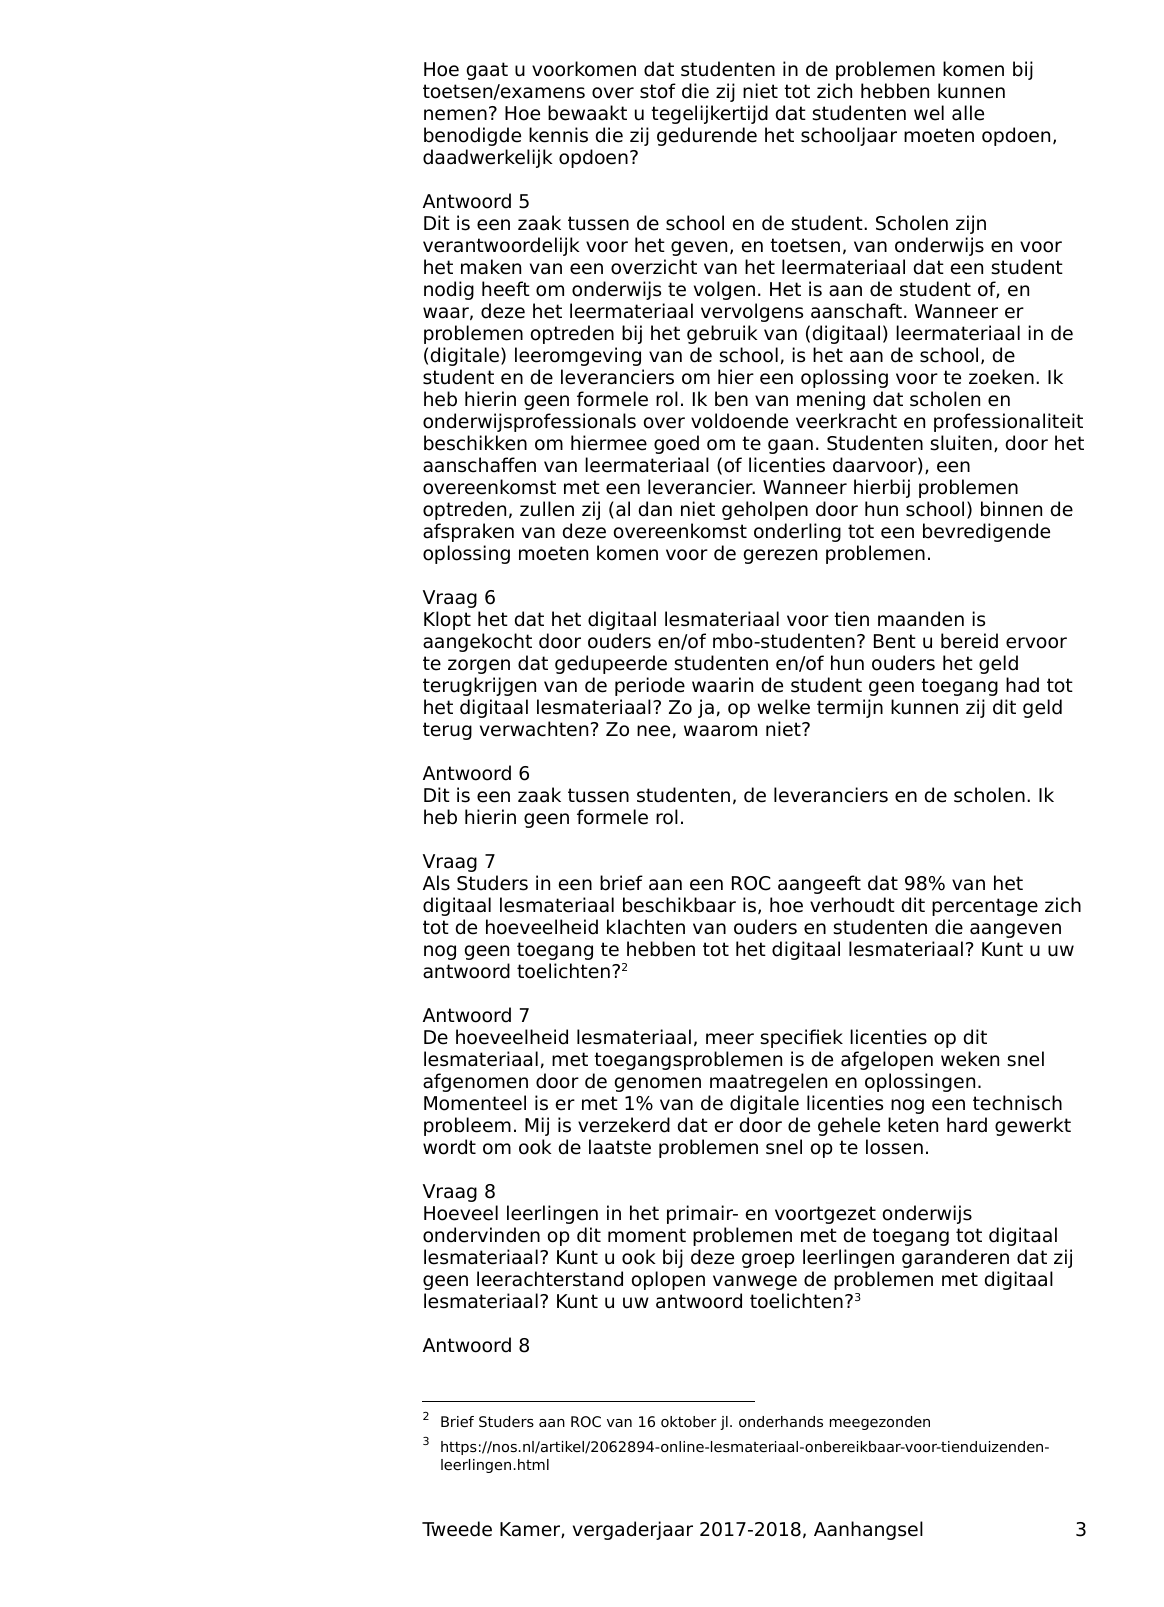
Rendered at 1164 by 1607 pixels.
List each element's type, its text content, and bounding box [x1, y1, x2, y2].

text Dit is een zaak tussen de school en de student. Scholen zijn verantwoordelijk voor het geven, en toetsen, van onderwijs en voor het maken van een overzicht van het leermateriaal dat een student nodig heeft om onderwijs te volgen. Het is aan de student of, en waar, deze het leermateriaal vervolgens aanschaft. Wanneer er problemen optreden bij het gebruik van (digitaal) leermateriaal in de (digitale) leeromgeving van de school, is het aan de school, de student en de leveranciers om hier een oplossing voor te zoeken. Ik heb hierin geen formele rol. Ik ben van mening dat scholen en onderwijsprofessionals over voldoende veerkracht en professionaliteit beschikken om hiermee goed om te gaan. Studenten sluiten, door het aanschaffen van leermateriaal (of licenties daarvoor), een overeenkomst met een leverancier. Wanneer hierbij problemen optreden, zullen zij (al dan niet geholpen door hun school) binnen de afspraken van deze overeenkomst onderling tot een bevredigende oplossing moeten komen voor de gerezen problemen. [422, 213, 1087, 565]
text Antwoord 7 [422, 1005, 1087, 1027]
text Vraag 8 [422, 1181, 1087, 1203]
text Antwoord 6 [422, 763, 1087, 785]
text Hoe gaat u voorkomen dat studenten in de problemen komen bij toetsen/examens over stof die zij niet tot zich hebben kunnen nemen? Hoe bewaakt u tegelijkertijd dat studenten wel alle benodigde kennis die zij gedurende het schooljaar moeten opdoen, daadwerkelijk opdoen? [422, 59, 1087, 169]
text Dit is een zaak tussen studenten, de leveranciers en de scholen. Ik heb hierin geen formele rol. [422, 785, 1087, 829]
text Vraag 7 [422, 851, 1087, 873]
text Antwoord 8 [422, 1335, 1087, 1357]
text De hoeveelheid lesmateriaal, meer specifiek licenties op dit lesmateriaal, met toegangsproblemen is de afgelopen weken snel afgenomen door de genomen maatregelen en oplossingen. Momenteel is er met 1% van de digitale licenties nog een technisch probleem. Mij is verzekerd dat er door de gehele keten hard gewerkt wordt om ook de laatste problemen snel op te lossen. [422, 1027, 1087, 1159]
text Hoeveel leerlingen in het primair- en voortgezet onderwijs ondervinden op dit moment problemen met de toegang tot digitaal lesmateriaal? Kunt u ook bij deze groep leerlingen garanderen dat zij geen leerachterstand oplopen vanwege de problemen met digitaal lesmateriaal? Kunt u uw antwoord toelichten? [422, 1203, 1087, 1313]
text Als Studers in een brief aan een ROC aangeeft dat 98% van het digitaal lesmateriaal beschikbaar is, hoe verhoudt dit percentage zich tot de hoeveelheid klachten van ouders en studenten die aangeven nog geen toegang te hebben tot het digitaal lesmateriaal? Kunt u uw antwoord toelichten? [422, 873, 1087, 983]
text Brief Studers aan ROC van 16 oktober jl. onderhands meegezonden [422, 1410, 1087, 1432]
text Antwoord 5 [422, 191, 1087, 213]
text https://nos.nl/artikel/2062894-online-lesmateriaal-onbereikbaar-voor-tienduizenden-leerlingen.html [422, 1435, 1087, 1474]
text Vraag 6 [422, 587, 1087, 609]
text Klopt het dat het digitaal lesmateriaal voor tien maanden is aangekocht door ouders en/of mbo-studenten? Bent u bereid ervoor te zorgen dat gedupeerde studenten en/of hun ouders het geld terugkrijgen van de periode waarin de student geen toegang had tot het digitaal lesmateriaal? Zo ja, op welke termijn kunnen zij dit geld terug verwachten? Zo nee, waarom niet? [422, 609, 1087, 741]
